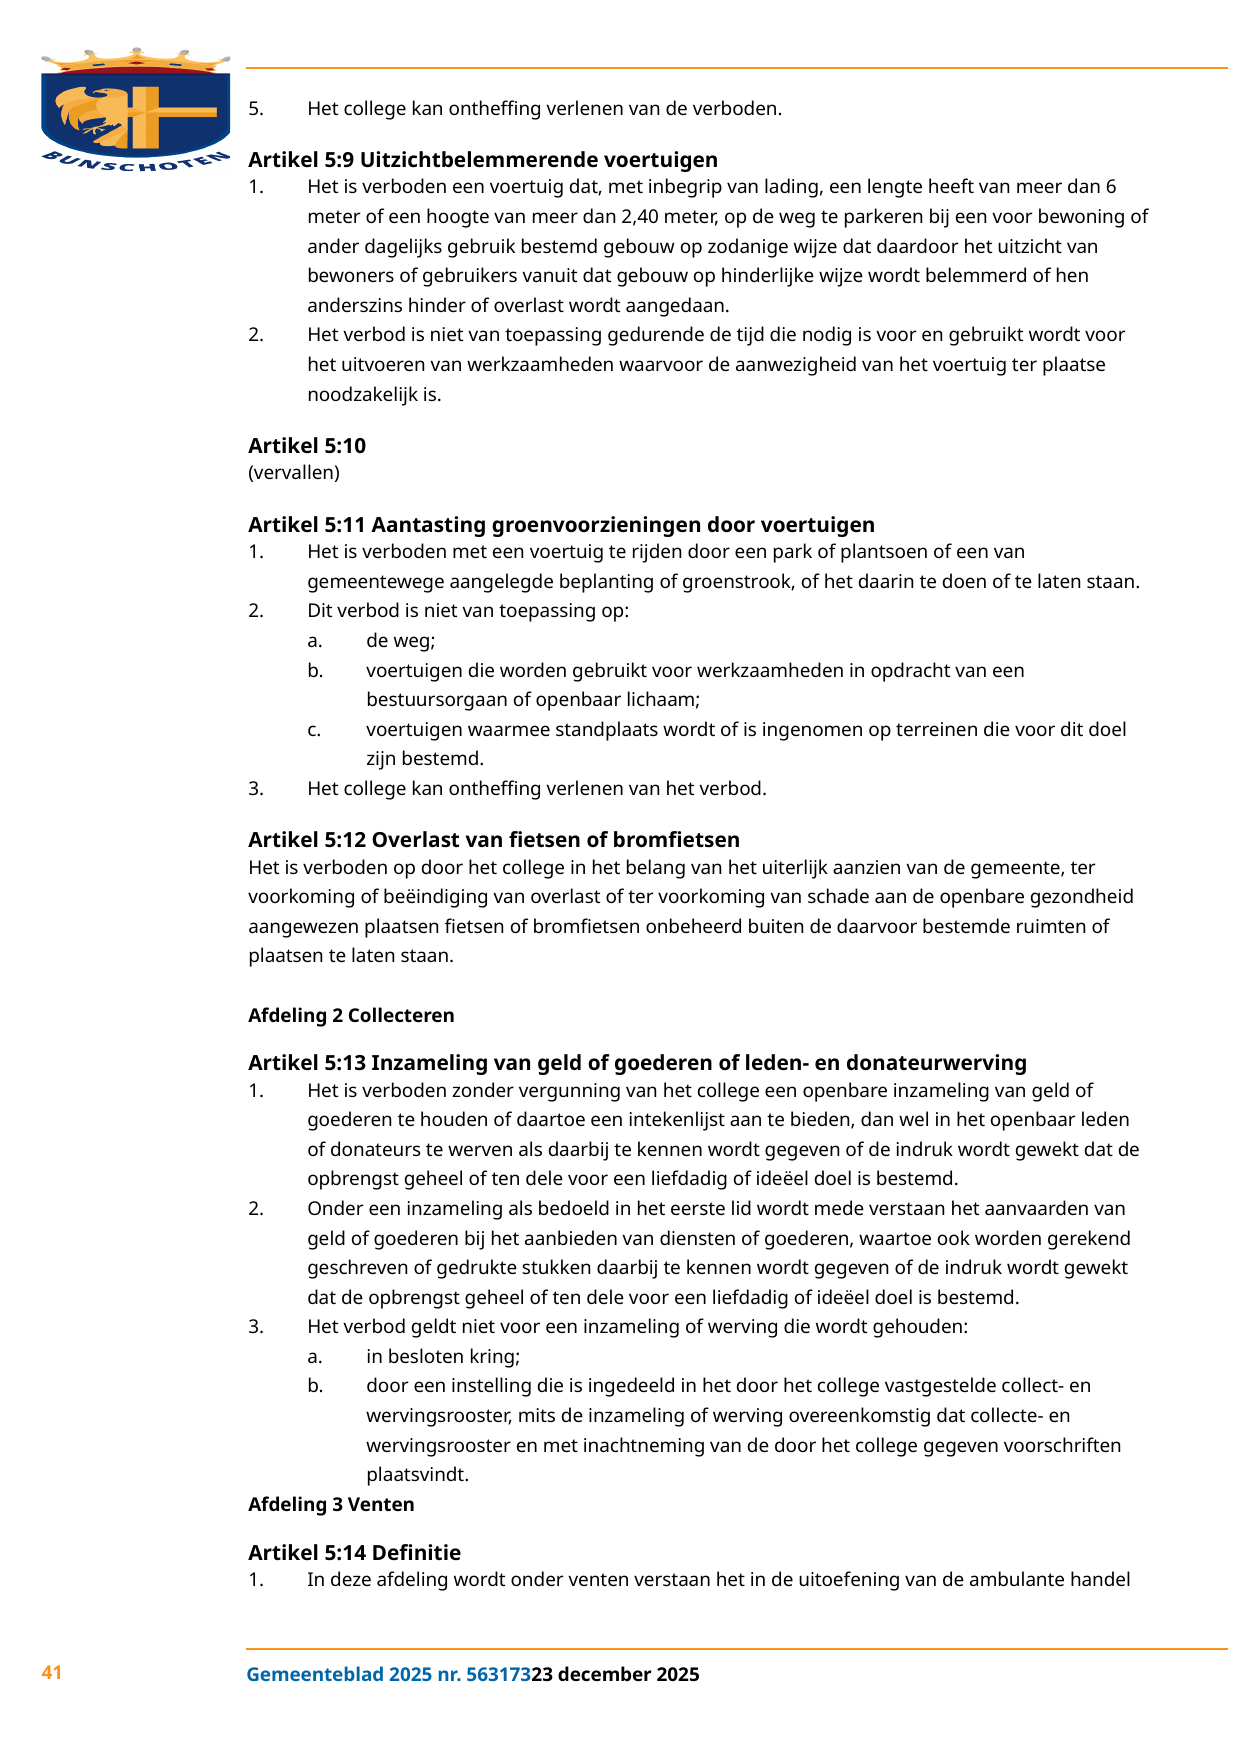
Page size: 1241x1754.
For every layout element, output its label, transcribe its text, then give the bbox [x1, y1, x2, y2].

list Het verbod is niet van toepassing gedurende de tijd die nodig is voor en gebruikt wordt voor het uitvoeren van werkzaamheden waarvoor de aanwezigheid van het voertuig ter plaatse noodzakelijk is. [248, 322, 1152, 406]
text (vervallen) [248, 459, 1152, 485]
text Het is verboden op door het college in het belang van het uiterlijk aanzien van de gemeente, ter voorkoming of beëindiging van overlast of ter voorkoming van schade aan de openbare gezondheid aangewezen plaatsen fietsen of bromfietsen onbeheerd buiten de daarvoor bestemde ruimten of plaatsen te laten staan. [248, 854, 1152, 968]
text Afdeling 3 Venten [248, 1491, 1152, 1517]
text Artikel 5:13 Inzameling van geld of goederen of leden- en donateurwerving [248, 1048, 1152, 1077]
text Artikel 5:12 Overlast van fietsen of bromfietsen [248, 826, 1152, 854]
text Afdeling 2 Collecteren [248, 1002, 1152, 1028]
list voertuigen waarmee standplaats wordt of is ingenomen op terreinen die voor dit doel zijn bestemd. [307, 716, 1152, 771]
list Dit verbod is niet van toepassing op: [248, 598, 1152, 623]
text Artikel 5:14 Definitie [248, 1538, 1152, 1566]
list Onder een inzameling als bedoeld in het eerste lid wordt mede verstaan het aanvaarden van geld of goederen bij het aanbieden van diensten of goederen, waartoe ook worden gerekend geschreven of gedrukte stukken daarbij te kennen wordt gegeven of de indruk wordt gewekt dat de opbrengst geheel of ten dele voor een liefdadig of ideëel doel is bestemd. [248, 1195, 1152, 1310]
text Artikel 5:11 Aantasting groenvoorzieningen door voertuigen [248, 510, 1152, 538]
list Het verbod geldt niet voor een inzameling of werving die wordt gehouden: [248, 1313, 1152, 1339]
list in besloten kring; [307, 1343, 1152, 1369]
text Artikel 5:10 [248, 431, 1152, 459]
list voertuigen die worden gebruikt voor werkzaamheden in opdracht van een bestuursorgaan of openbaar lichaam; [307, 657, 1152, 712]
list Het is verboden met een voertuig te rijden door een park of plantsoen of een van gemeentewege aangelegde beplanting of groenstrook, of het daarin te doen of te laten staan. [248, 538, 1152, 594]
text Artikel 5:9 Uitzichtbelemmerende voertuigen [248, 145, 1152, 174]
list Het college kan ontheffing verlenen van de verboden. [248, 95, 1152, 121]
list Het is verboden een voertuig dat, met inbegrip van lading, een lengte heeft van meer dan 6 meter of een hoogte van meer dan 2,40 meter, op de weg te parkeren bij een voor bewoning of ander dagelijks gebruik bestemd gebouw op zodanige wijze dat daardoor het uitzicht van bewoners of gebruikers vanuit dat gebouw op hinderlijke wijze wordt belemmerd of hen anderszins hinder of overlast wordt aangedaan. [248, 174, 1152, 318]
list Het college kan ontheffing verlenen van het verbod. [248, 775, 1152, 801]
list Het is verboden zonder vergunning van het college een openbare inzameling van geld of goederen te houden of daartoe een intekenlijst aan te bieden, dan wel in het openbaar leden of donateurs te werven als daarbij te kennen wordt gegeven of de indruk wordt gewekt dat de opbrengst geheel of ten dele voor een liefdadig of ideëel doel is bestemd. [248, 1077, 1152, 1191]
list de weg; [307, 627, 1152, 653]
picture [41, 47, 231, 172]
list door een instelling die is ingedeeld in het door het college vastgestelde collect- en wervingsrooster, mits de inzameling of werving overeenkomstig dat collecte- en wervingsrooster en met inachtneming van de door het college gegeven voorschriften plaatsvindt. [307, 1373, 1152, 1487]
list In deze afdeling wordt onder venten verstaan het in de uitoefening van de ambulante handel [248, 1566, 1152, 1592]
